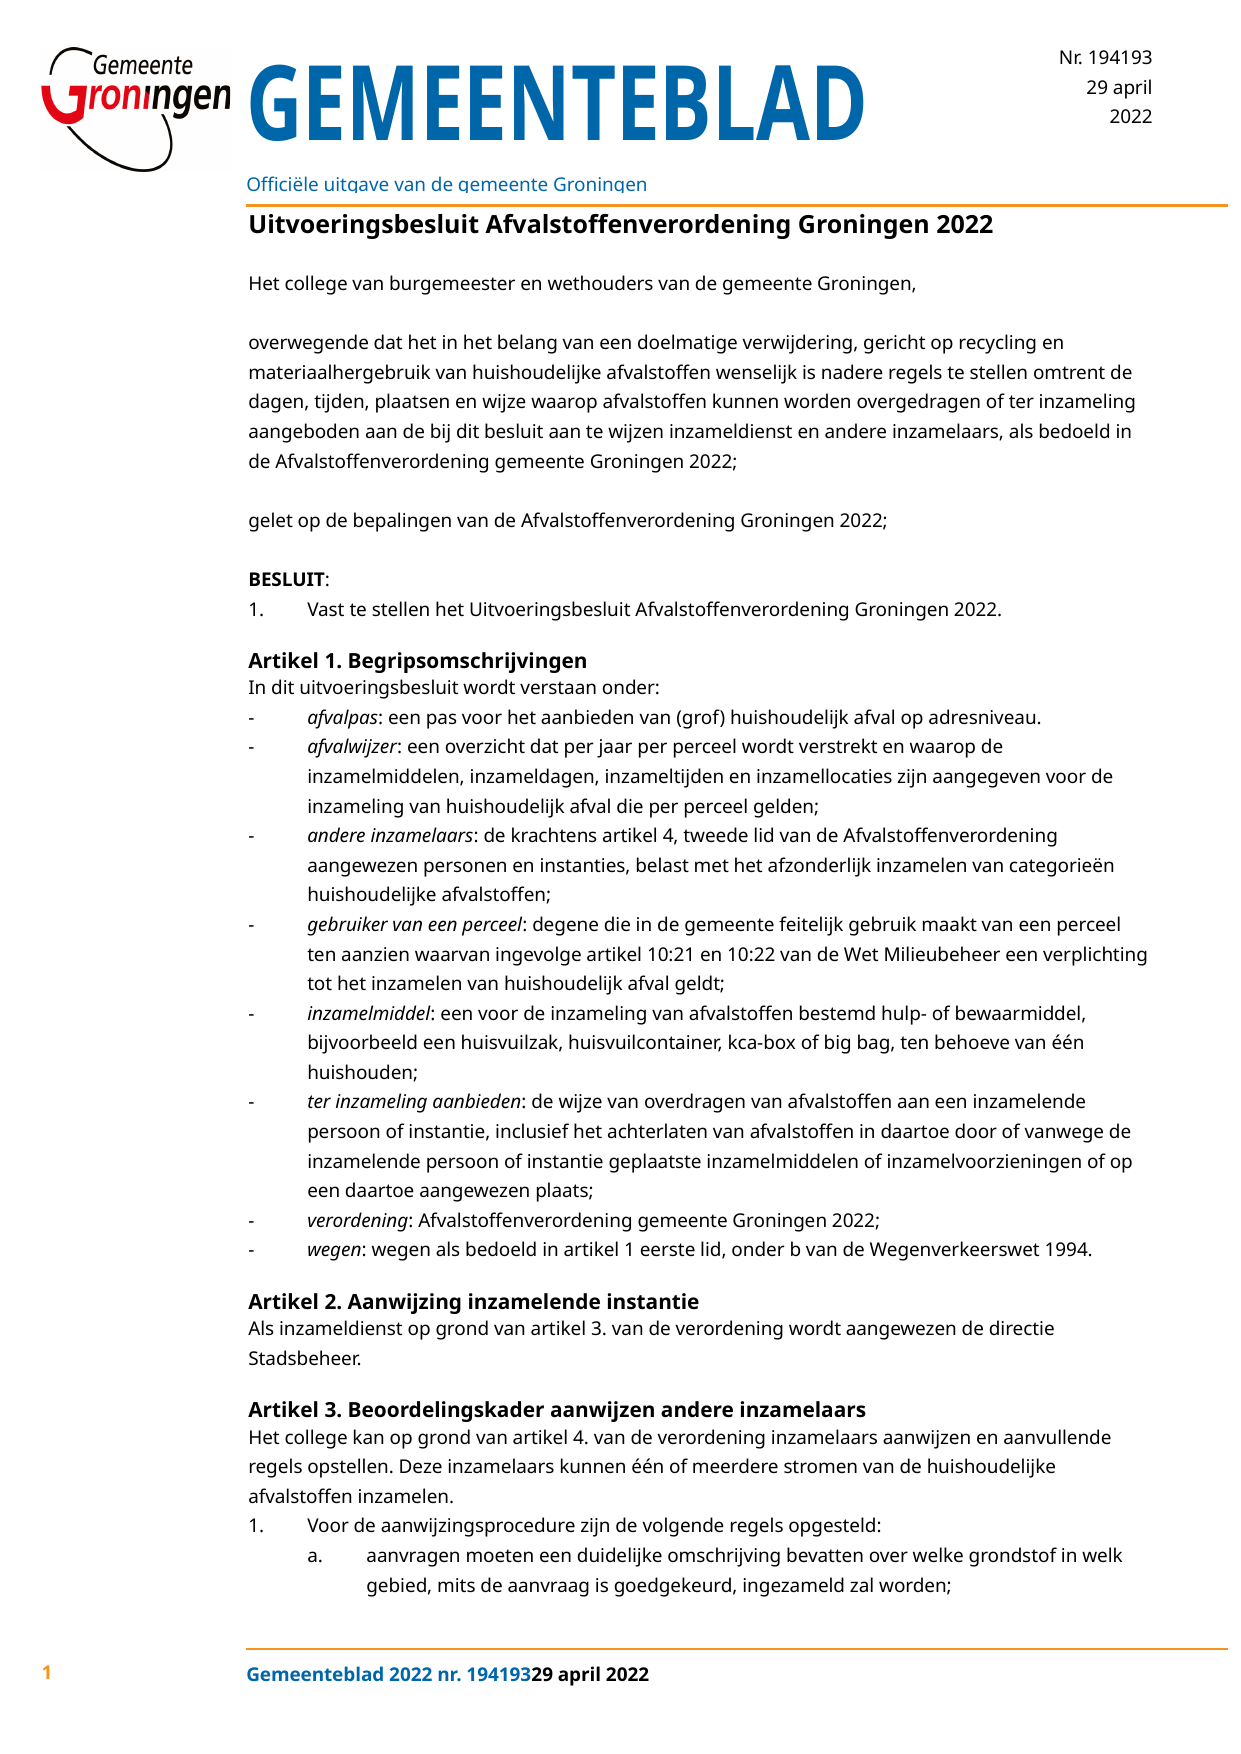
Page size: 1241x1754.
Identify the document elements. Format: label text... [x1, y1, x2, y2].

list Voor de aanwijzingsprocedure zijn de volgende regels opgesteld: [248, 1513, 1152, 1538]
list wegen: wegen als bedoeld in artikel 1 eerste lid, onder b van de Wegenverkeerswet 1994. [248, 1237, 1152, 1262]
text BESLUIT: [248, 566, 1152, 592]
list afvalpas: een pas voor het aanbieden van (grof) huishoudelijk afval op adresniveau. [248, 704, 1152, 730]
list ter inzameling aanbieden: de wijze van overdragen van afvalstoffen aan een inzamelende persoon of instantie, inclusief het achterlaten van afvalstoffen in daartoe door of vanwege de inzamelende persoon of instantie geplaatste inzamelmiddelen of inzamelvoorzieningen of op een daartoe aangewezen plaats; [248, 1089, 1152, 1203]
text Artikel 2. Aanwijzing inzamelende instantie [248, 1287, 1152, 1316]
list aanvragen moeten een duidelijke omschrijving bevatten over welke grondstof in welk gebied, mits de aanvraag is goedgekeurd, ingezameld zal worden; [307, 1542, 1152, 1598]
picture [41, 47, 231, 172]
text Artikel 3. Beoordelingskader aanwijzen andere inzamelaars [248, 1396, 1152, 1424]
text In dit uitvoeringsbesluit wordt verstaan onder: [248, 674, 1152, 700]
text gelet op de bepalingen van de Afvalstoffenverordening Groningen 2022; [248, 507, 1152, 533]
list gebruiker van een perceel: degene die in de gemeente feitelijk gebruik maakt van een perceel ten aanzien waarvan ingevolge artikel 10:21 en 10:22 van de Wet Milieubeheer een verplichting tot het inzamelen van huishoudelijk afval geldt; [248, 911, 1152, 996]
text overwegende dat het in het belang van een doelmatige verwijdering, gericht op recycling en materiaalhergebruik van huishoudelijke afvalstoffen wenselijk is nadere regels te stellen omtrent de dagen, tijden, plaatsen en wijze waarop afvalstoffen kunnen worden overgedragen of ter inzameling aangeboden aan de bij dit besluit aan te wijzen inzameldienst en andere inzamelaars, als bedoeld in de Afvalstoffenverordening gemeente Groningen 2022; [248, 329, 1152, 473]
list andere inzamelaars: de krachtens artikel 4, tweede lid van de Afvalstoffenverordening aangewezen personen en instanties, belast met het afzonderlijk inzamelen van categorieën huishoudelijke afvalstoffen; [248, 822, 1152, 907]
list verordening: Afvalstoffenverordening gemeente Groningen 2022; [248, 1207, 1152, 1233]
text Uitvoeringsbesluit Afvalstoffenverordening Groningen 2022 [248, 207, 1152, 241]
text Als inzameldienst op grond van artikel 3. van de verordening wordt aangewezen de directie Stadsbeheer. [248, 1316, 1152, 1371]
text Het college kan op grond van artikel 4. van de verordening inzamelaars aanwijzen en aanvullende regels opstellen. Deze inzamelaars kunnen één of meerdere stromen van de huishoudelijke afvalstoffen inzamelen. [248, 1424, 1152, 1509]
list Vast te stellen het Uitvoeringsbesluit Afvalstoffenverordening Groningen 2022. [248, 596, 1152, 621]
list inzamelmiddel: een voor de inzameling van afvalstoffen bestemd hulp- of bewaarmiddel, bijvoorbeeld een huisvuilzak, huisvuilcontainer, kca-box of big bag, ten behoeve van één huishouden; [248, 1000, 1152, 1085]
list afvalwijzer: een overzicht dat per jaar per perceel wordt verstrekt en waarop de inzamelmiddelen, inzameldagen, inzameltijden en inzamellocaties zijn aangegeven voor de inzameling van huishoudelijk afval die per perceel gelden; [248, 734, 1152, 819]
text Het college van burgemeester en wethouders van de gemeente Groningen, [248, 270, 1152, 296]
text Artikel 1. Begripsomschrijvingen [248, 646, 1152, 674]
